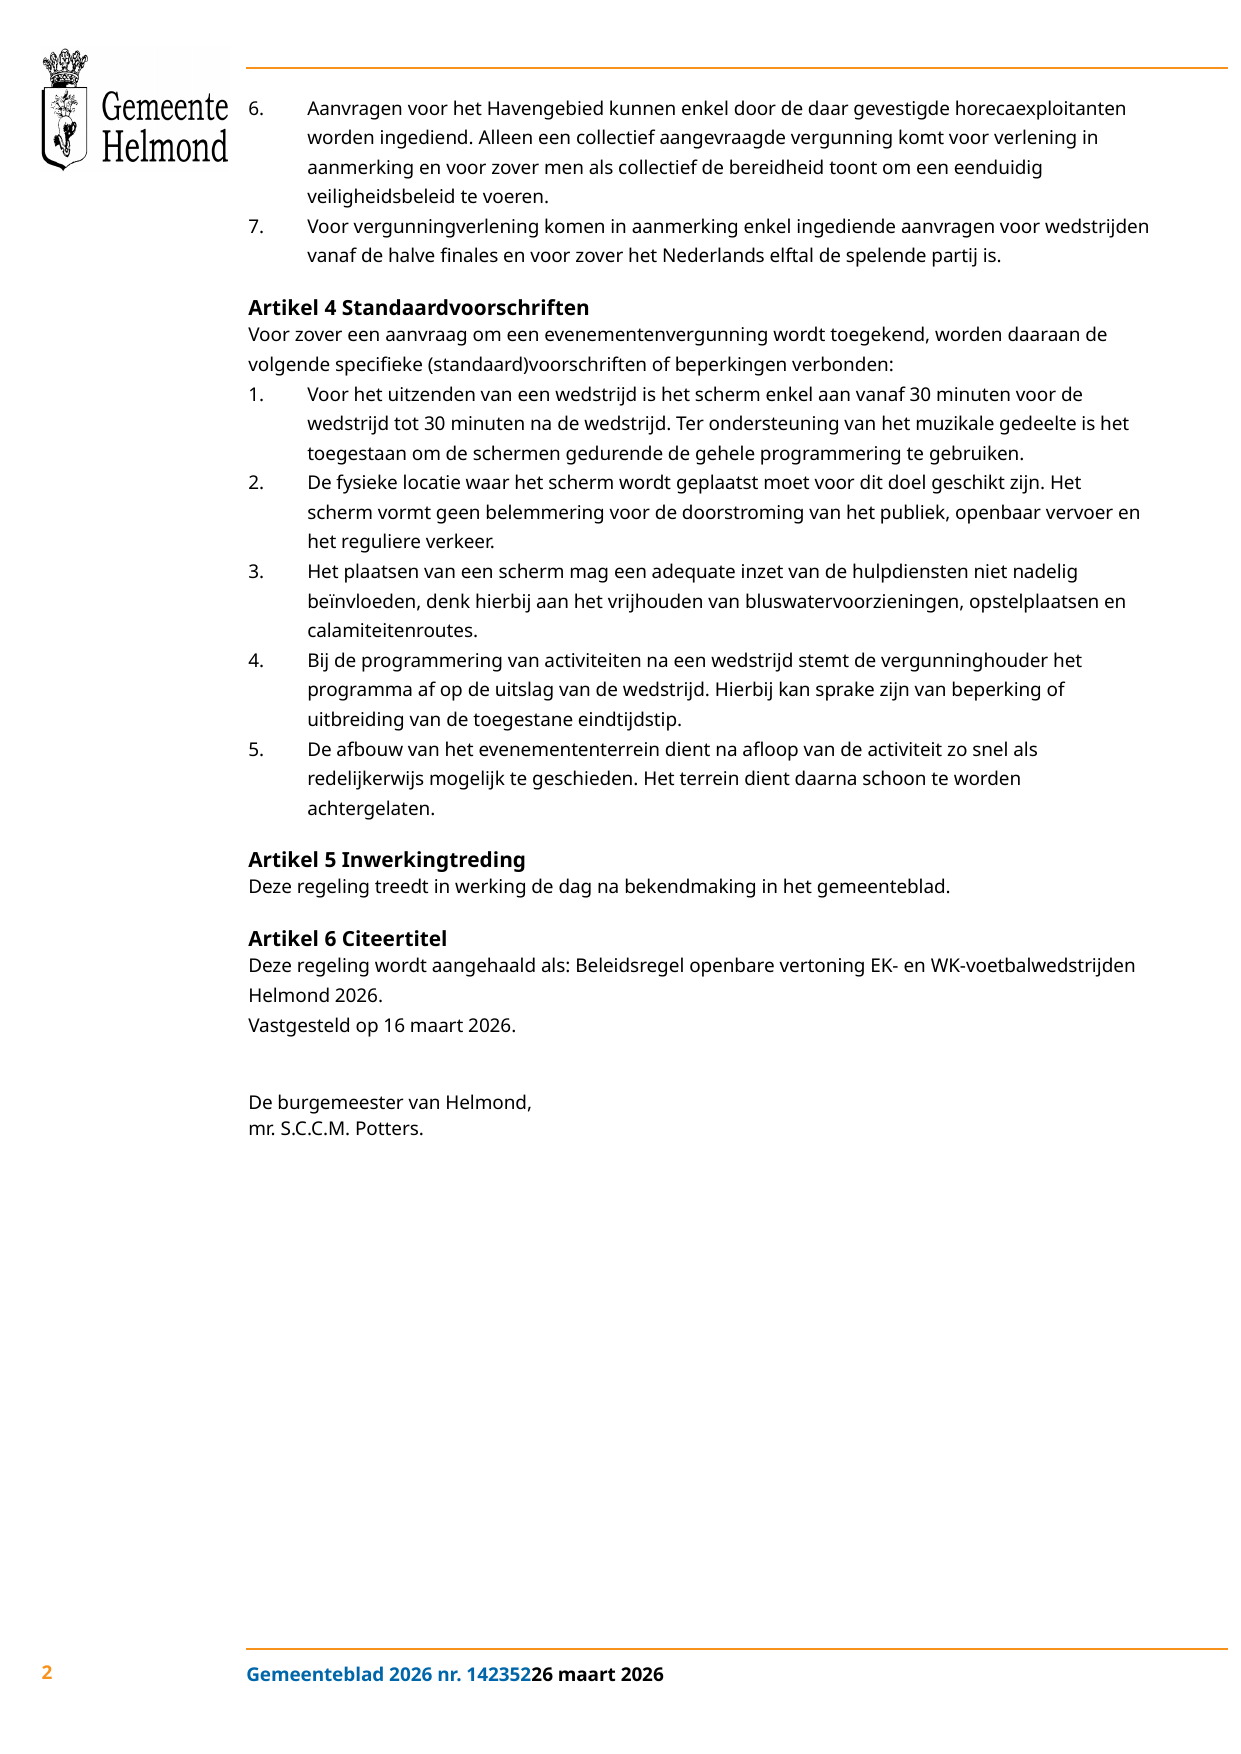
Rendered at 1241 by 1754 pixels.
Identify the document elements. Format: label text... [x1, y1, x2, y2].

list De afbouw van het evenemententerrein dient na afloop van de activiteit zo snel als redelijkerwijs mogelijk te geschieden. Het terrein dient daarna schoon te worden achtergelaten. [248, 736, 1152, 821]
text Vastgesteld op 16 maart 2026. [248, 1012, 1152, 1037]
picture [41, 47, 231, 172]
text Artikel 6 Citeertitel [248, 924, 1152, 953]
text De burgemeester van Helmond, [248, 1089, 1152, 1115]
text Deze regeling treedt in werking de dag na bekendmaking in het gemeenteblad. [248, 874, 1152, 899]
list Voor het uitzenden van een wedstrijd is het scherm enkel aan vanaf 30 minuten voor de wedstrijd tot 30 minuten na de wedstrijd. Ter ondersteuning van het muzikale gedeelte is het toegestaan om de schermen gedurende de gehele programmering te gebruiken. [248, 381, 1152, 466]
list Bij de programmering van activiteiten na een wedstrijd stemt de vergunninghouder het programma af op de uitslag van de wedstrijd. Hierbij kan sprake zijn van beperking of uitbreiding van de toegestane eindtijdstip. [248, 647, 1152, 732]
list Aanvragen voor het Havengebied kunnen enkel door de daar gevestigde horecaexploitanten worden ingediend. Alleen een collectief aangevraagde vergunning komt voor verlening in aanmerking en voor zover men als collectief de bereidheid toont om een eenduidig veiligheidsbeleid te voeren. [248, 95, 1152, 209]
text Artikel 5 Inwerkingtreding [248, 845, 1152, 874]
list Voor vergunningverlening komen in aanmerking enkel ingediende aanvragen voor wedstrijden vanaf de halve finales en voor zover het Nederlands elftal de spelende partij is. [248, 213, 1152, 268]
text Deze regeling wordt aangehaald als: Beleidsregel openbare vertoning EK- en WK-voetbalwedstrijden Helmond 2026. [248, 953, 1152, 1008]
text Artikel 4 Standaardvoorschriften [248, 293, 1152, 322]
text mr. S.C.C.M. Potters. [248, 1115, 1152, 1140]
text Voor zover een aanvraag om een evenementenvergunning wordt toegekend, worden daaraan de volgende specifieke (standaard)voorschriften of beperkingen verbonden: [248, 322, 1152, 377]
list Het plaatsen van een scherm mag een adequate inzet van de hulpdiensten niet nadelig beïnvloeden, denk hierbij aan het vrijhouden van bluswatervoorzieningen, opstelplaatsen en calamiteitenroutes. [248, 558, 1152, 643]
list De fysieke locatie waar het scherm wordt geplaatst moet voor dit doel geschikt zijn. Het scherm vormt geen belemmering voor de doorstroming van het publiek, openbaar vervoer en het reguliere verkeer. [248, 469, 1152, 554]
